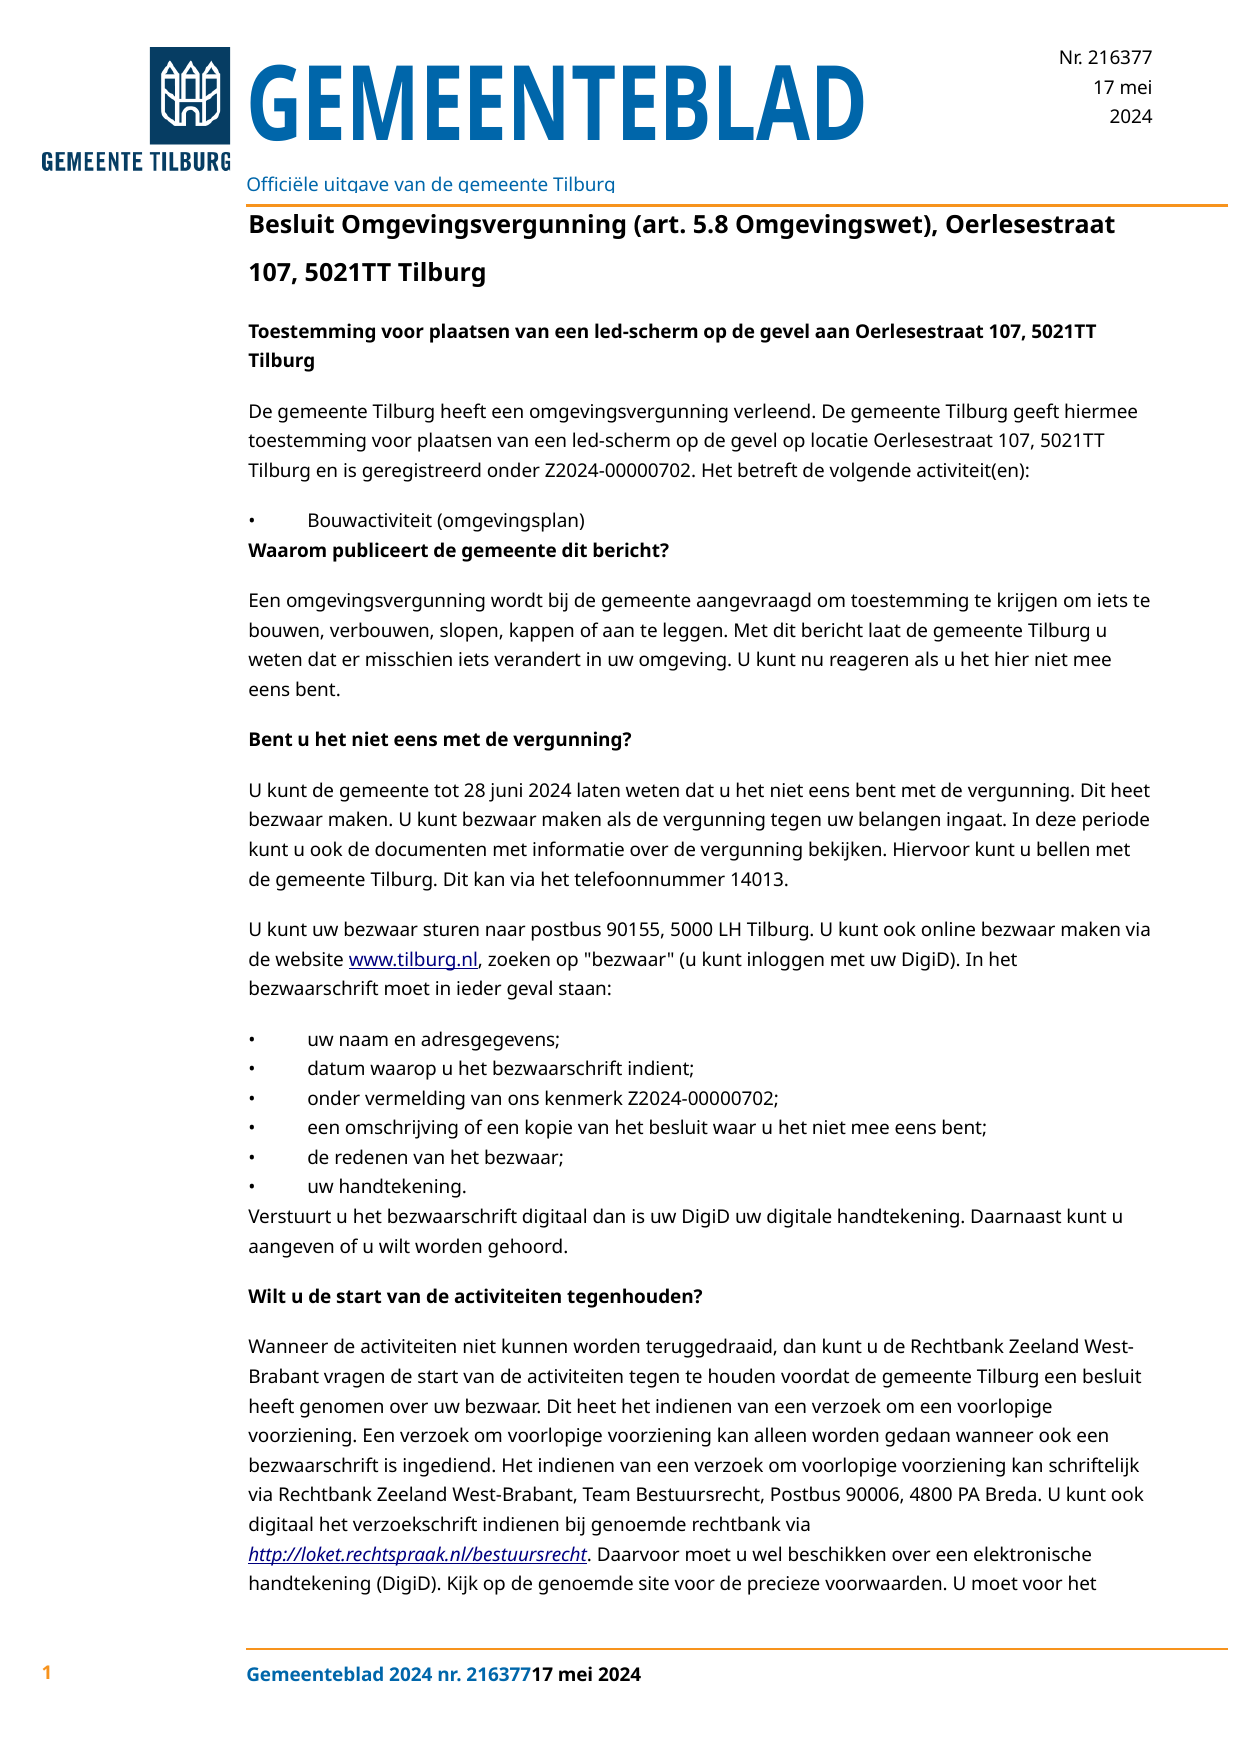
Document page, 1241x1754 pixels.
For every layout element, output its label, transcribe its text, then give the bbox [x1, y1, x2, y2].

list onder vermelding van ons kenmerk Z2024-00000702; [248, 1085, 1152, 1111]
text Besluit Omgevingsvergunning (art. 5.8 Omgevingswet), Oerlesestraat 107, 5021TT Tilburg [248, 207, 1152, 288]
list uw handtekening. [248, 1174, 1152, 1199]
list datum waarop u het bezwaarschrift indient; [248, 1055, 1152, 1081]
text De gemeente Tilburg heeft een omgevingsvergunning verleend. De gemeente Tilburg geeft hiermee toestemming voor plaatsen van een led-scherm op de gevel op locatie Oerlesestraat 107, 5021TT Tilburg en is geregistreerd onder Z2024-00000702. Het betreft de volgende activiteit(en): [248, 398, 1152, 483]
text Bent u het niet eens met de vergunning? [248, 727, 1152, 752]
list uw naam en adresgegevens; [248, 1026, 1152, 1052]
text Toestemming voor plaatsen van een led-scherm op de gevel aan Oerlesestraat 107, 5021TT Tilburg [248, 318, 1152, 373]
text Een omgevingsvergunning wordt bij de gemeente aangevraagd om toestemming te krijgen om iets te bouwen, verbouwen, slopen, kappen of aan te leggen. Met dit bericht laat de gemeente Tilburg u weten dat er misschien iets verandert in uw omgeving. U kunt nu reageren als u het hier niet mee eens bent. [248, 587, 1152, 702]
list Bouwactiviteit (omgevingsplan) [248, 507, 1152, 533]
list een omschrijving of een kopie van het besluit waar u het niet mee eens bent; [248, 1114, 1152, 1140]
list de redenen van het bezwaar; [248, 1144, 1152, 1170]
text U kunt de gemeente tot 28 juni 2024 laten weten dat u het niet eens bent met de vergunning. Dit heet bezwaar maken. U kunt bezwaar maken als de vergunning tegen uw belangen ingaat. In deze periode kunt u ook de documenten met informatie over de vergunning bekijken. Hiervoor kunt u bellen met de gemeente Tilburg. Dit kan via het telefoonnummer 14013. [248, 777, 1152, 892]
text U kunt uw bezwaar sturen naar postbus 90155, 5000 LH Tilburg. U kunt ook online bezwaar maken via de website www.tilburg.nl, zoeken op "bezwaar" (u kunt inloggen met uw DigiD). In het bezwaarschrift moet in ieder geval staan: [248, 916, 1152, 1001]
text Waarom publiceert de gemeente dit bericht? [248, 537, 1152, 563]
picture [41, 47, 231, 172]
text Verstuurt u het bezwaarschrift digitaal dan is uw DigiD uw digitale handtekening. Daarnaast kunt u aangeven of u wilt worden gehoord. [248, 1203, 1152, 1259]
text Wanneer de activiteiten niet kunnen worden teruggedraaid, dan kunt u de Rechtbank Zeeland West-Brabant vragen de start van de activiteiten tegen te houden voordat de gemeente Tilburg een besluit heeft genomen over uw bezwaar. Dit heet het indienen van een verzoek om een voorlopige voorziening. Een verzoek om voorlopige voorziening kan alleen worden gedaan wanneer ook een bezwaarschrift is ingediend. Het indienen van een verzoek om voorlopige voorziening kan schriftelijk via Rechtbank Zeeland West-Brabant, Team Bestuursrecht, Postbus 90006, 4800 PA Breda. U kunt ook digitaal het verzoekschrift indienen bij genoemde rechtbank via http://loket.rechtspraak.nl/bestuursrecht. Daarvoor moet u wel beschikken over een elektronische handtekening (DigiD). Kijk op de genoemde site voor de precieze voorwaarden. U moet voor het [248, 1334, 1152, 1596]
text Wilt u de start van de activiteiten tegenhouden? [248, 1283, 1152, 1309]
